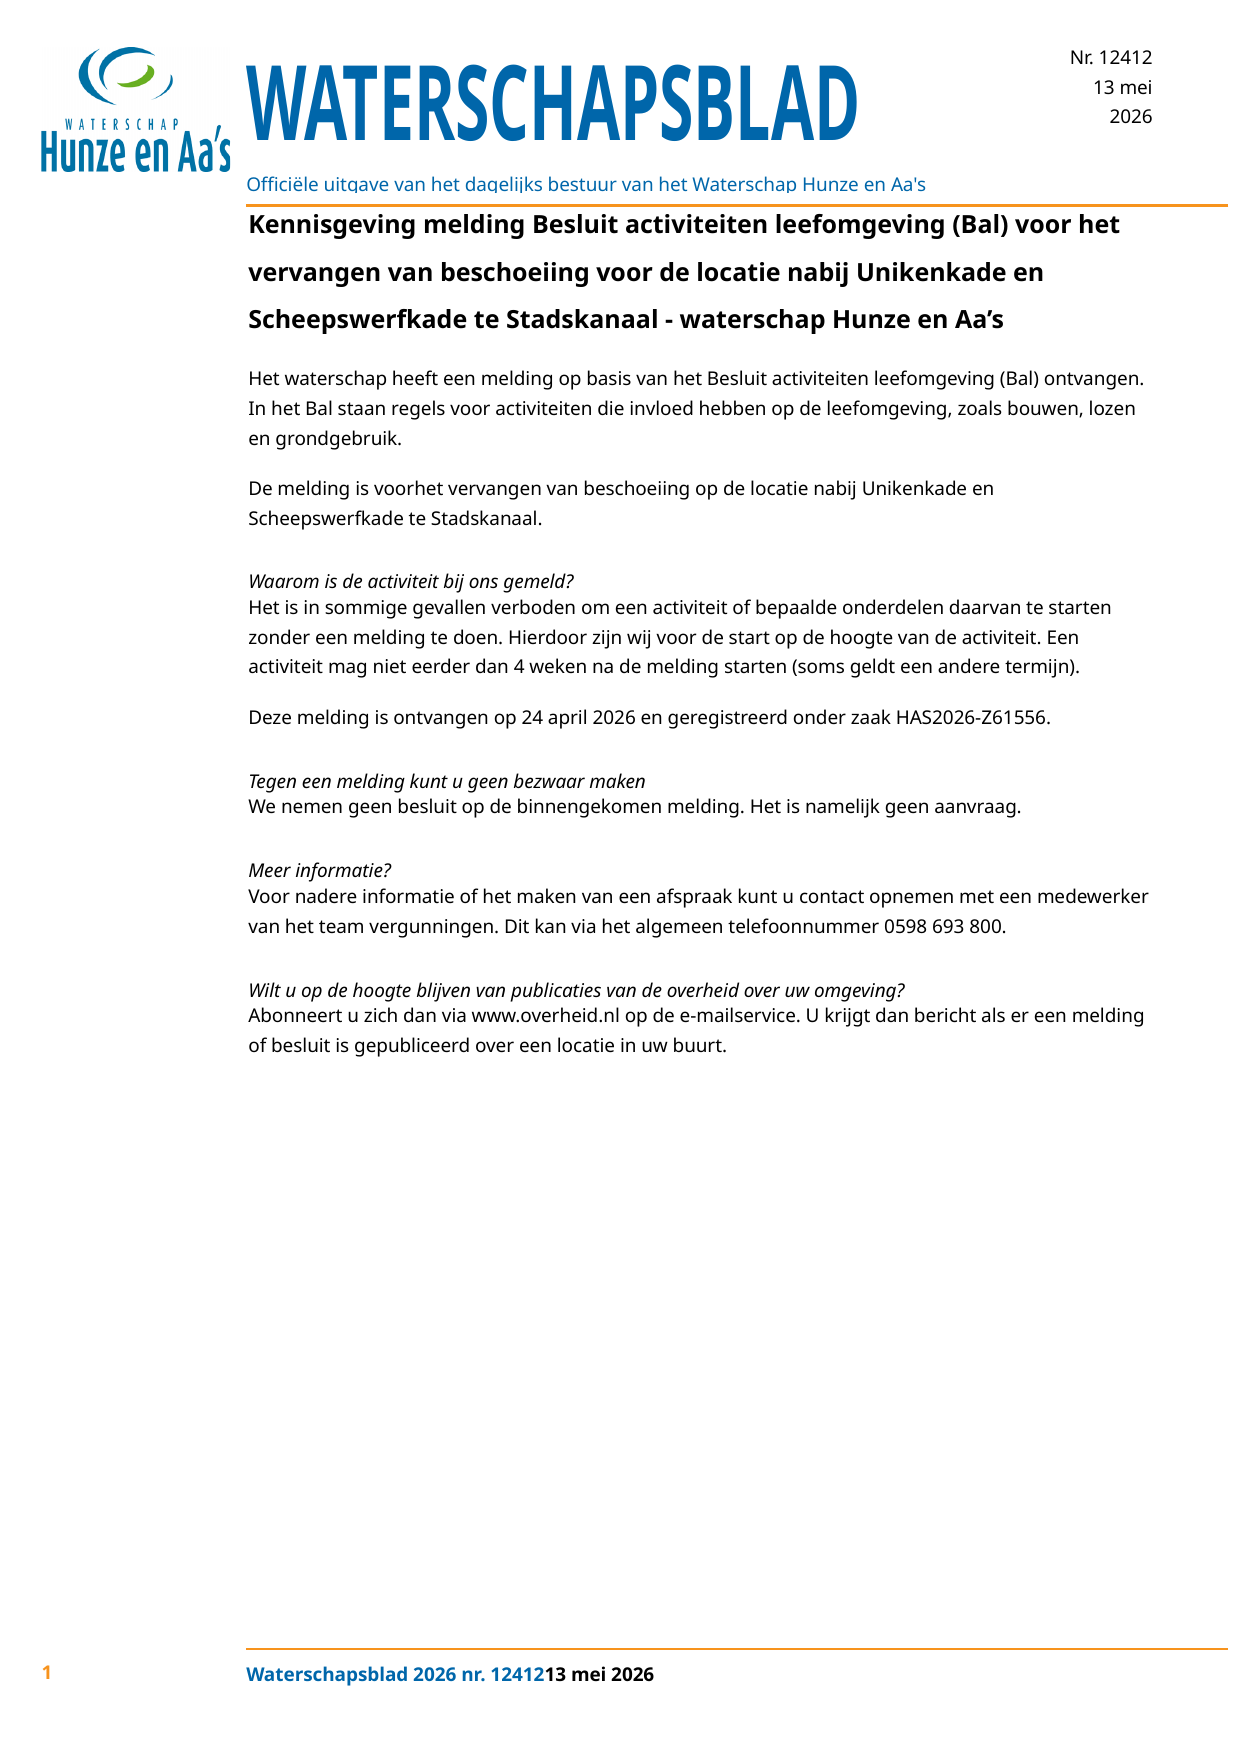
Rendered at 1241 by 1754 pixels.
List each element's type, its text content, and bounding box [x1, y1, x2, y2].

text De melding is voorhet vervangen van beschoeiing op de locatie nabij Unikenkade en Scheepswerfkade te Stadskanaal. [248, 475, 1152, 530]
picture [183, 163, 191, 172]
text Deze melding is ontvangen op 24 april 2026 en geregistreerd onder zaak HAS2026-Z61556. [248, 704, 1152, 730]
picture [226, 145, 231, 156]
text Meer informatie? [248, 858, 1152, 883]
text Voor nadere informatie of het maken van een afspraak kunt u contact opnemen met een medewerker van het team vergunningen. Dit kan via het algemeen telefoonnummer 0598 693 800. [248, 883, 1152, 939]
text Het is in sommige gevallen verboden om een activiteit of bepaalde onderdelen daarvan te starten zonder een melding te doen. Hierdoor zijn wij voor de start op de hoogte van de activiteit. Een activiteit mag niet eerder dan 4 weken na de melding starten (soms geldt een andere termijn). [248, 594, 1152, 679]
text We nemen geen besluit op de binnengekomen melding. Het is namelijk geen aanvraag. [248, 794, 1152, 819]
text Abonneert u zich dan via www.overheid.nl op de e-mailservice. U krijgt dan bericht als er een melding of besluit is gepubliceerd over een locatie in uw buurt. [248, 1003, 1152, 1058]
text Kennisgeving melding Besluit activiteiten leefomgeving (Bal) voor het vervangen van beschoeiing voor de locatie nabij Unikenkade en Scheepswerfkade te Stadskanaal - waterschap Hunze en Aa’s [248, 207, 1152, 336]
text Tegen een melding kunt u geen bezwaar maken [248, 768, 1152, 794]
text Wilt u op de hoogte blijven van publicaties van de overheid over uw omgeving? [248, 977, 1152, 1003]
picture [47, 154, 51, 172]
text Waarom is de activiteit bij ons gemeld? [248, 569, 1152, 594]
picture [41, 47, 231, 172]
text Het waterschap heeft een melding op basis van het Besluit activiteiten leefomgeving (Bal) ontvangen. In het Bal staan regels voor activiteiten die invloed hebben op de leefomgeving, zoals bouwen, lozen en grondgebruik. [248, 366, 1152, 450]
